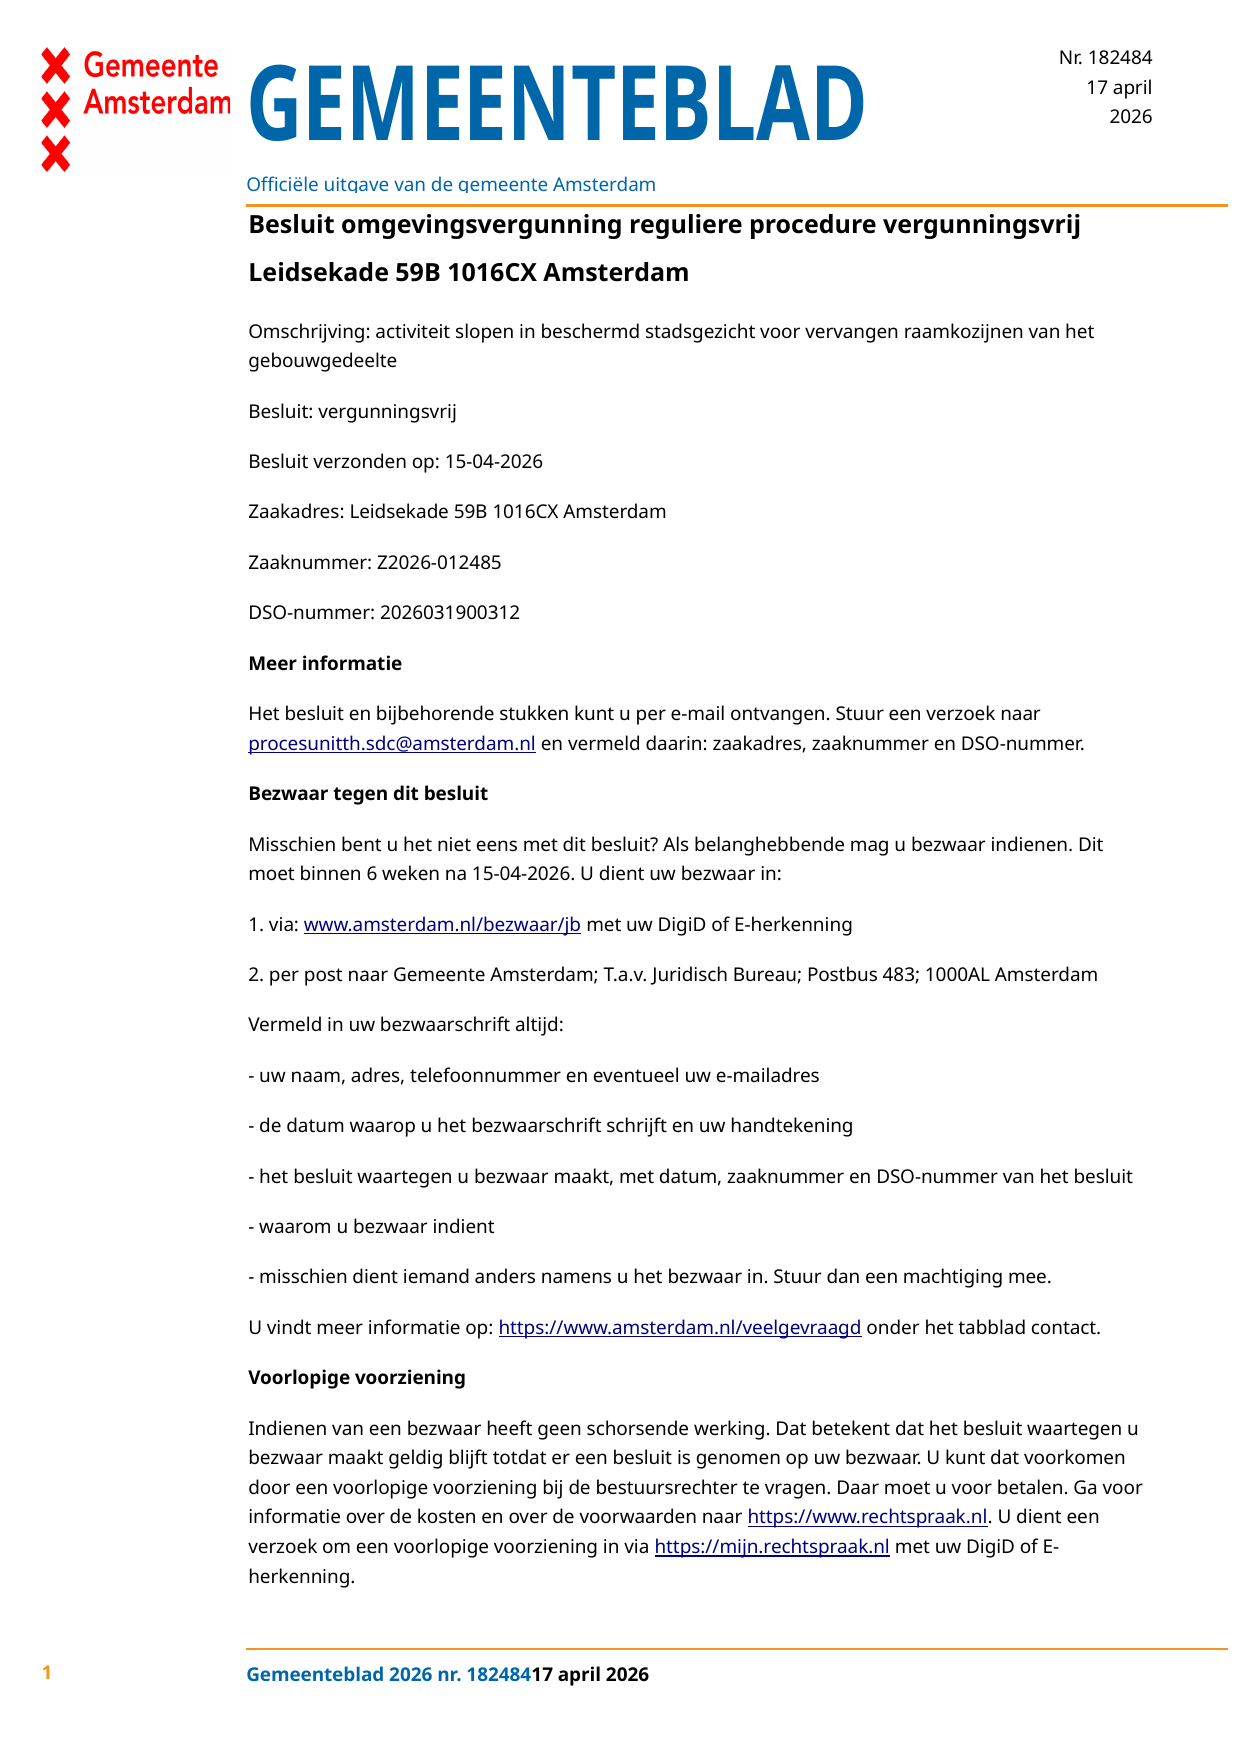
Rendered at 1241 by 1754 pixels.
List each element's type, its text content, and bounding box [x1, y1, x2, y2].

text Zaakadres: Leidsekade 59B 1016CX Amsterdam [248, 499, 1152, 524]
text - misschien dient iemand anders namens u het bezwaar in. Stuur dan een machtiging mee. [248, 1264, 1152, 1289]
text - de datum waarop u het bezwaarschrift schrijft en uw handtekening [248, 1112, 1152, 1138]
text - het besluit waartegen u bezwaar maakt, met datum, zaaknummer en DSO-nummer van het besluit [248, 1163, 1152, 1189]
text Misschien bent u het niet eens met dit besluit? Als belanghebbende mag u bezwaar indienen. Dit moet binnen 6 weken na 15-04-2026. U dient uw bezwaar in: [248, 831, 1152, 886]
text U vindt meer informatie op: https://www.amsterdam.nl/veelgevraagd onder het tabblad contact. [248, 1314, 1152, 1340]
text Besluit verzonden op: 15-04-2026 [248, 448, 1152, 474]
text DSO-nummer: 2026031900312 [248, 599, 1152, 625]
text Bezwaar tegen dit besluit [248, 780, 1152, 806]
text Zaaknummer: Z2026-012485 [248, 549, 1152, 575]
text Voorlopige voorziening [248, 1364, 1152, 1390]
text Besluit omgevingsvergunning reguliere procedure vergunningsvrij Leidsekade 59B 1016CX Amsterdam [248, 207, 1152, 288]
text - uw naam, adres, telefoonnummer en eventueel uw e-mailadres [248, 1062, 1152, 1088]
text 2. per post naar Gemeente Amsterdam; T.a.v. Juridisch Bureau; Postbus 483; 1000AL Amsterdam [248, 961, 1152, 987]
text Vermeld in uw bezwaarschrift altijd: [248, 1012, 1152, 1037]
text Het besluit en bijbehorende stukken kunt u per e-mail ontvangen. Stuur een verzoek naar procesunitth.sdc@amsterdam.nl en vermeld daarin: zaakadres, zaaknummer en DSO-nummer. [248, 700, 1152, 756]
picture [41, 47, 231, 172]
text Omschrijving: activiteit slopen in beschermd stadsgezicht voor vervangen raamkozijnen van het gebouwgedeelte [248, 318, 1152, 373]
text Besluit: vergunningsvrij [248, 398, 1152, 424]
text 1. via: www.amsterdam.nl/bezwaar/jb met uw DigiD of E-herkenning [248, 911, 1152, 937]
text Meer informatie [248, 650, 1152, 676]
text Indienen van een bezwaar heeft geen schorsende werking. Dat betekent dat het besluit waartegen u bezwaar maakt geldig blijft totdat er een besluit is genomen op uw bezwaar. U kunt dat voorkomen door een voorlopige voorziening bij de bestuursrechter te vragen. Daar moet u voor betalen. Ga voor informatie over de kosten en over de voorwaarden naar https://www.rechtspraak.nl. U dient een verzoek om een voorlopige voorziening in via https://mijn.rechtspraak.nl met uw DigiD of E-herkenning. [248, 1415, 1152, 1589]
text - waarom u bezwaar indient [248, 1213, 1152, 1239]
